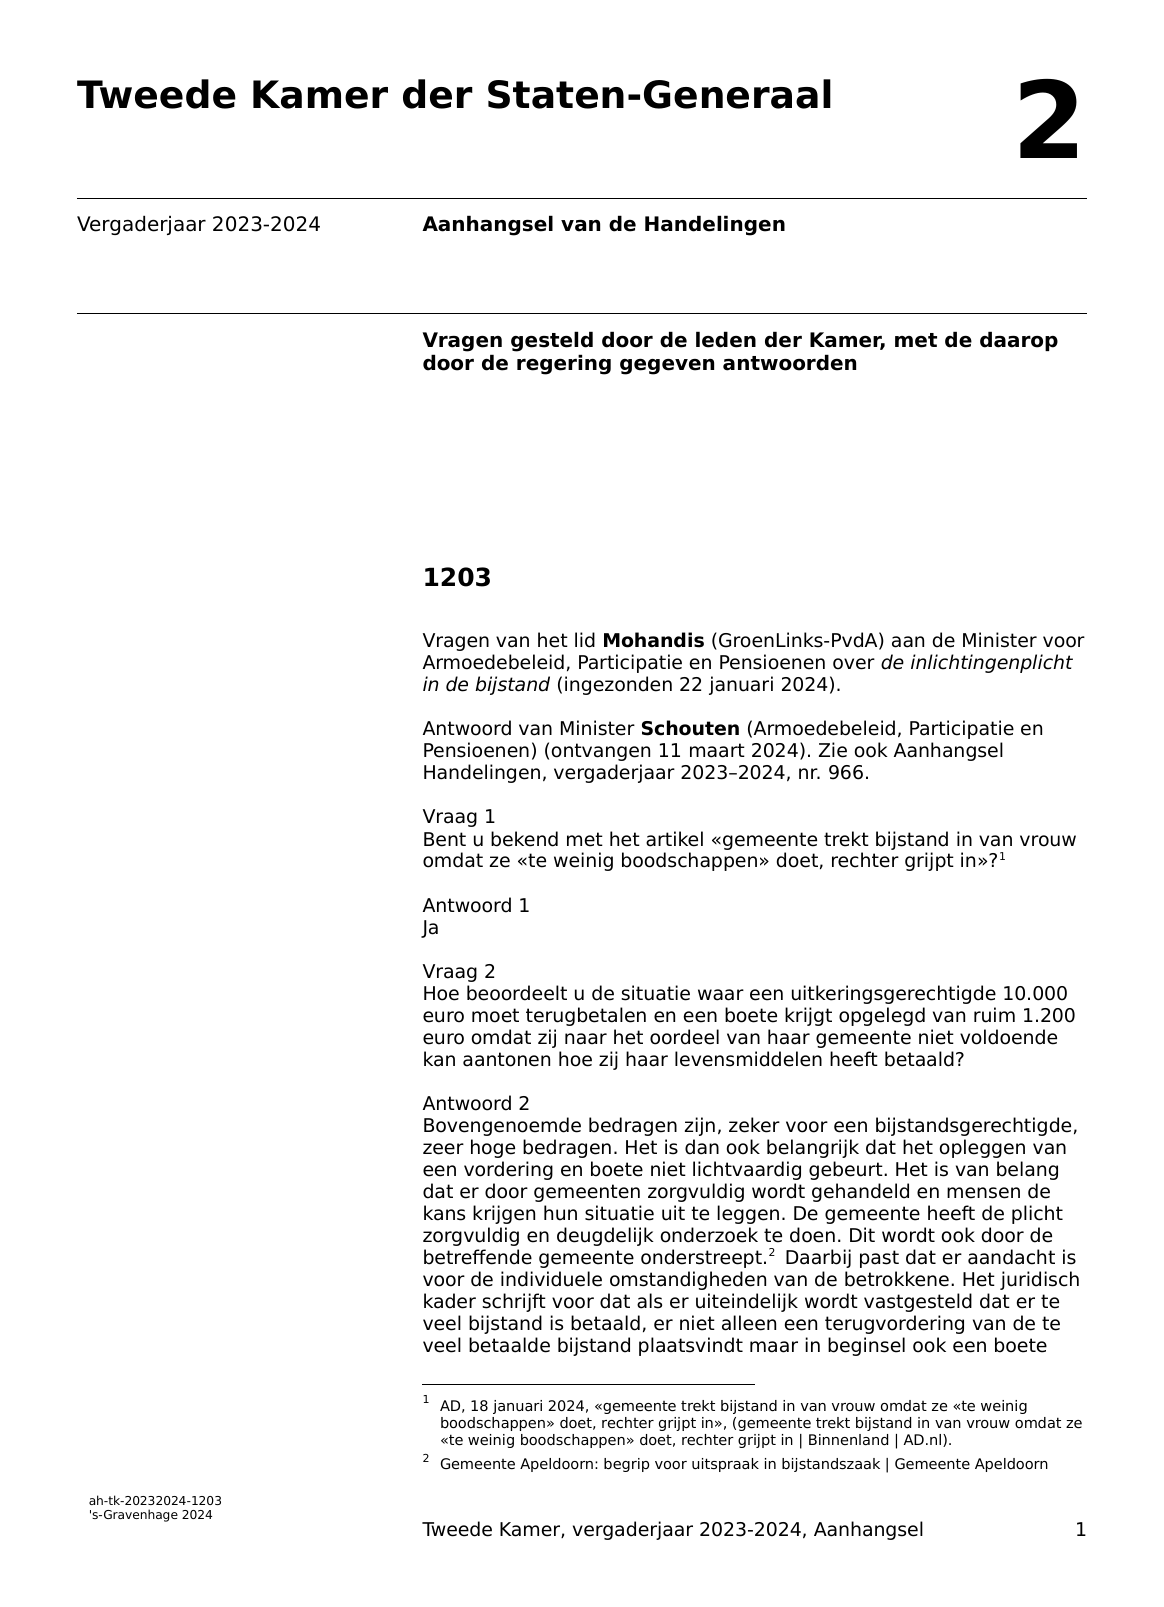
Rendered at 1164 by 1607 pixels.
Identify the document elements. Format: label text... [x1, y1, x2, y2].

text Antwoord 1 [422, 894, 1087, 917]
table_header Tweede Kamer der Staten-Generaal [77, 59, 886, 198]
text Ja [422, 917, 1087, 938]
text Antwoord 2 [422, 1093, 1087, 1115]
text Vraag 2 [422, 961, 1087, 983]
text Vragen van het lid Mohandis (GroenLinks-PvdA) aan de Minister voor Armoedebeleid, Participatie en Pensioenen over de inlichtingenplicht in de bijstand (ingezonden 22 januari 2024). [422, 630, 1087, 696]
text Vraag 1 [422, 806, 1087, 828]
text Antwoord van Minister Schouten (Armoedebeleid, Participatie en Pensioenen) (ontvangen 11 maart 2024). Zie ook Aanhangsel Handelingen, vergaderjaar 2023–2024, nr. 966. [422, 718, 1087, 784]
text 1203 [422, 563, 1087, 592]
table_cell Vragen gesteld door de leden der Kamer, met de daarop door de regering gegeven antwoorden [422, 314, 1087, 375]
text ah-tk-20232024-1203 [88, 1494, 323, 1508]
text Hoe beoordeelt u de situatie waar een uitkeringsgerechtigde 10.000 euro moet terugbetalen en een boete krijgt opgelegd van ruim 1.200 euro omdat zij naar het oordeel van haar gemeente niet voldoende kan aantonen hoe zij haar levensmiddelen heeft betaald? [422, 983, 1087, 1071]
table_header 2 [886, 59, 1087, 198]
table_cell Vergaderjaar 2023-2024 [77, 199, 422, 313]
text Bovengenoemde bedragen zijn, zeker voor een bijstandsgerechtigde, zeer hoge bedragen. Het is dan ook belangrijk dat het opleggen van een vordering en boete niet lichtvaardig gebeurt. Het is van belang dat er door gemeenten zorgvuldig wordt gehandeld en mensen de kans krijgen hun situatie uit te leggen. De gemeente heeft de plicht zorgvuldig en deugdelijk onderzoek te doen. Dit wordt ook door de betreffende gemeente onderstreept. Daarbij past dat er aandacht is voor de individuele omstandigheden van de betrokkene. Het juridisch kader schrijft voor dat als er uiteindelijk wordt vastgesteld dat er te veel bijstand is betaald, er niet alleen een terugvordering van de te veel betaalde bijstand plaatsvindt maar in beginsel ook een boete [422, 1115, 1087, 1357]
text Bent u bekend met het artikel «gemeente trekt bijstand in van vrouw omdat ze «te weinig boodschappen» doet, rechter grijpt in»? [422, 828, 1087, 872]
table_cell [77, 314, 422, 375]
text 's-Gravenhage 2024 [88, 1508, 323, 1522]
table_cell Aanhangsel van de Handelingen [422, 199, 1087, 313]
text Gemeente Apeldoorn: begrip voor uitspraak in bijstandszaak | Gemeente Apeldoorn [422, 1452, 1087, 1474]
text AD, 18 januari 2024, «gemeente trekt bijstand in van vrouw omdat ze «te weinig boodschappen» doet, rechter grijpt in», (gemeente trekt bijstand in van vrouw omdat ze «te weinig boodschappen» doet, rechter grijpt in | Binnenland | AD.nl). [422, 1393, 1087, 1449]
